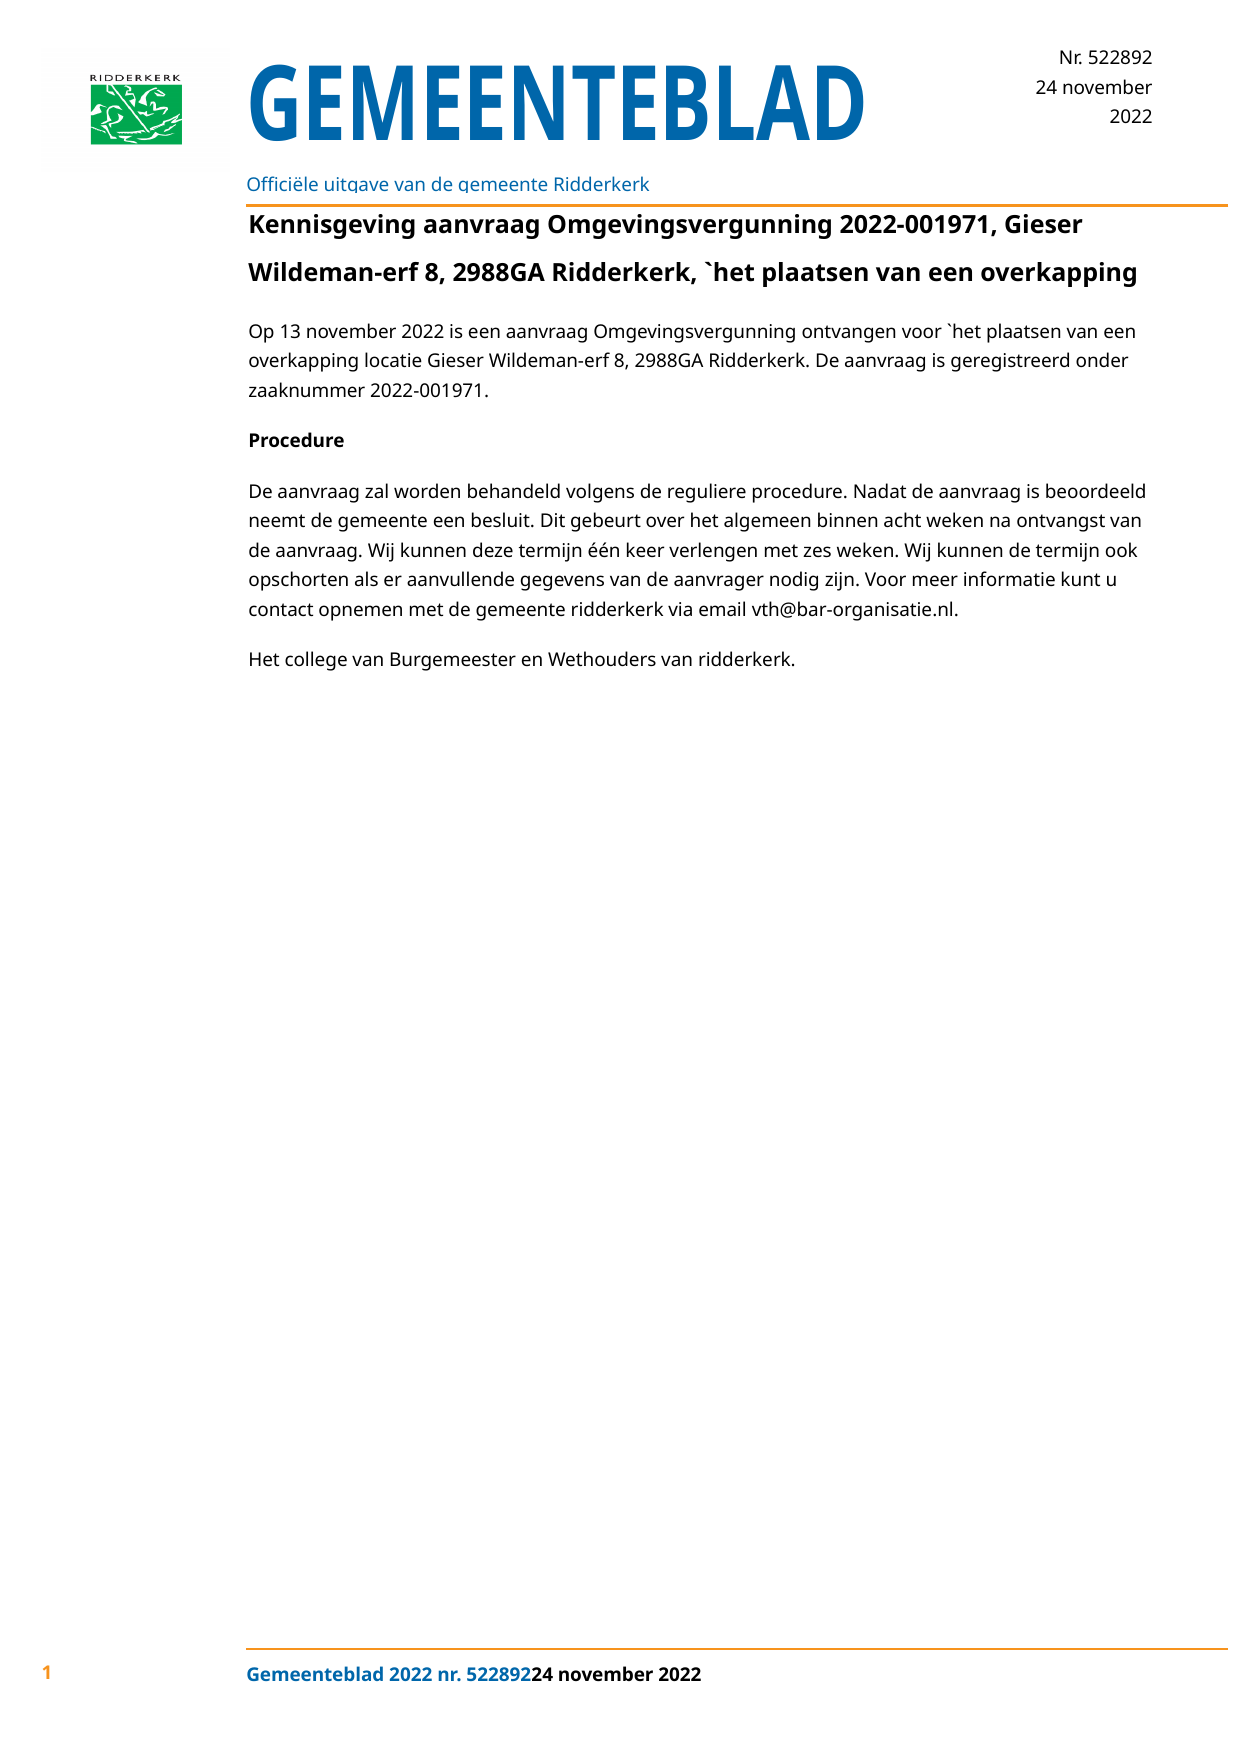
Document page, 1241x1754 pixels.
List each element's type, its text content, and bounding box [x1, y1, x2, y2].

text Procedure [248, 427, 1152, 453]
text Op 13 november 2022 is een aanvraag Omgevingsvergunning ontvangen voor `het plaatsen van een overkapping locatie Gieser Wildeman-erf 8, 2988GA Ridderkerk. De aanvraag is geregistreerd onder zaaknummer 2022-001971. [248, 318, 1152, 403]
text Het college van Burgemeester en Wethouders van ridderkerk. [248, 647, 1152, 672]
text De aanvraag zal worden behandeld volgens de reguliere procedure. Nadat de aanvraag is beoordeeld neemt de gemeente een besluit. Dit gebeurt over het algemeen binnen acht weken na ontvangst van de aanvraag. Wij kunnen deze termijn één keer verlengen met zes weken. Wij kunnen de termijn ook opschorten als er aanvullende gegevens van de aanvrager nodig zijn. Voor meer informatie kunt u contact opnemen met de gemeente ridderkerk via email vth@bar-organisatie.nl. [248, 478, 1152, 622]
text Kennisgeving aanvraag Omgevingsvergunning 2022-001971, Gieser Wildeman-erf 8, 2988GA Ridderkerk, `het plaatsen van een overkapping [248, 207, 1152, 288]
picture [41, 47, 231, 172]
